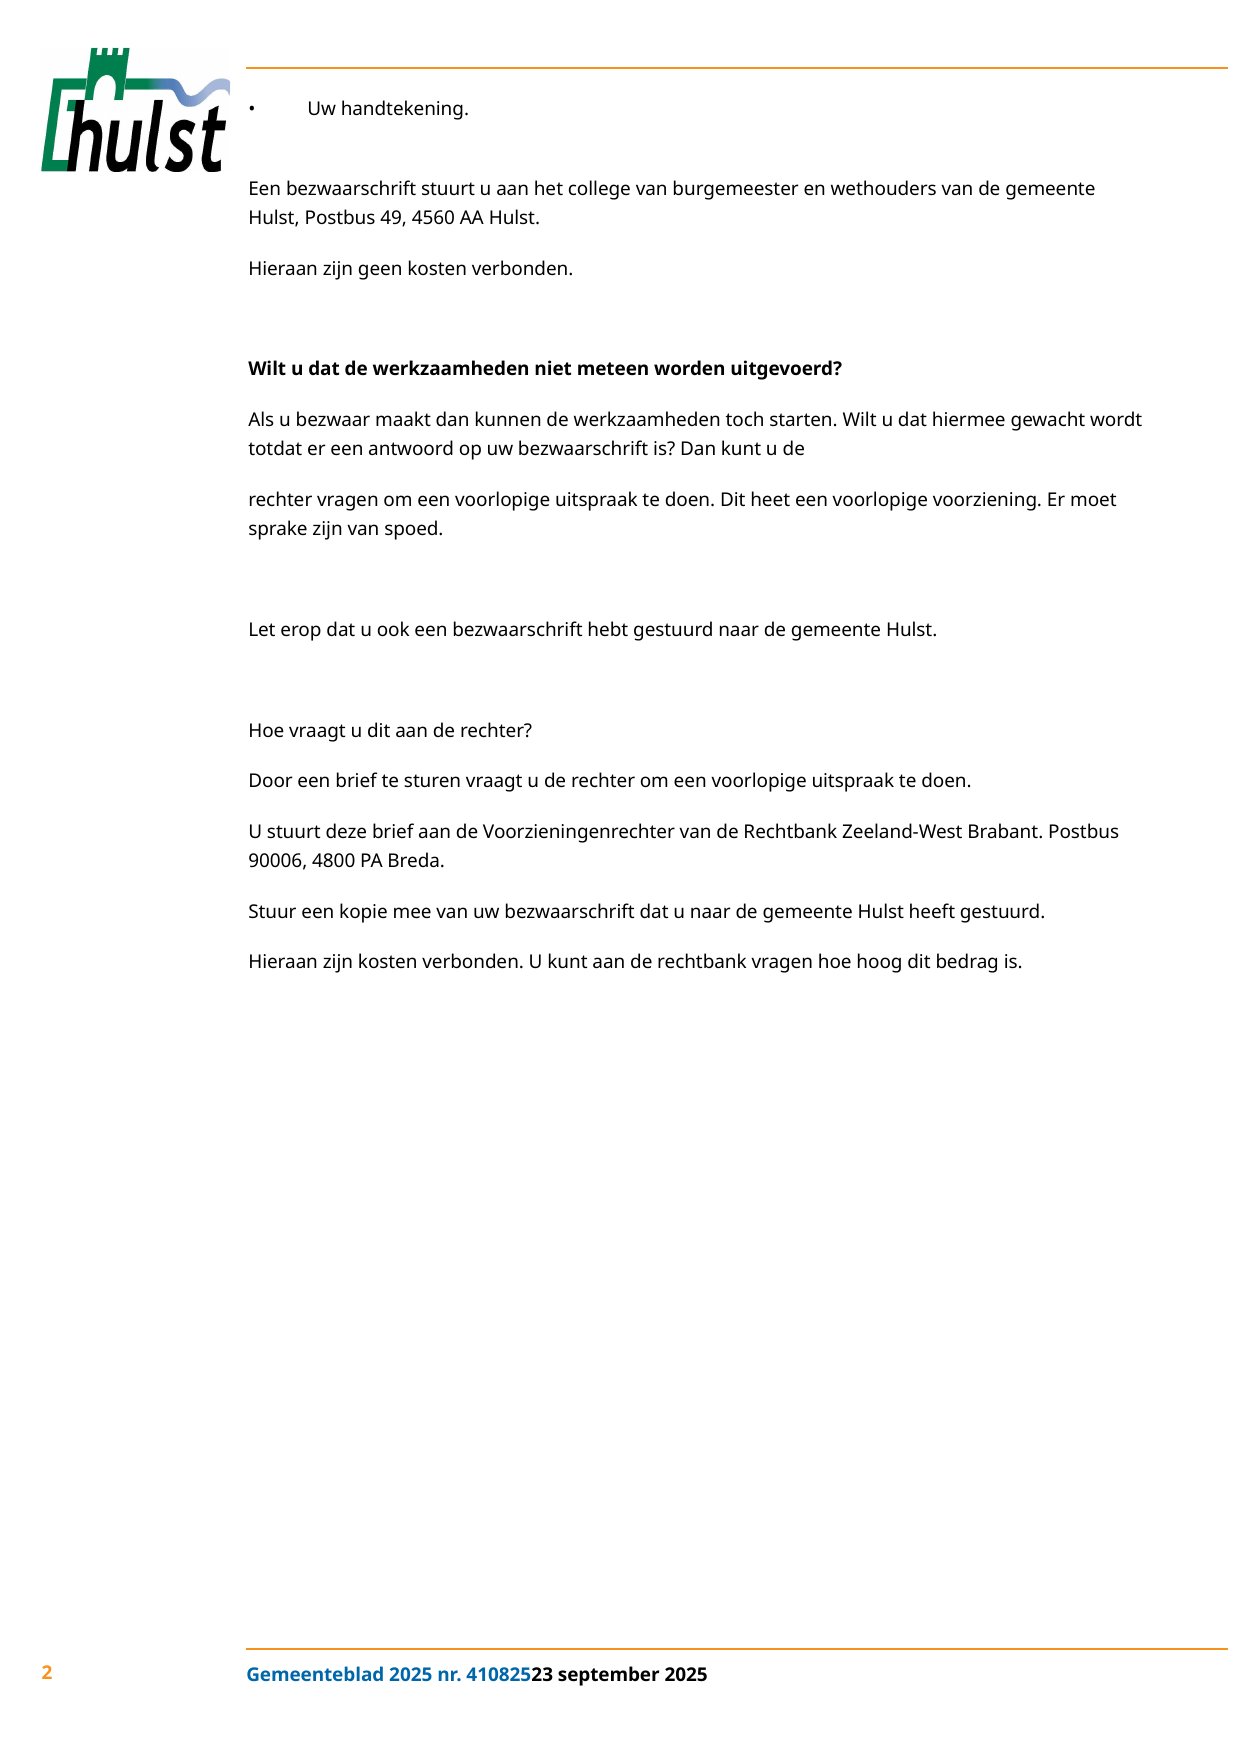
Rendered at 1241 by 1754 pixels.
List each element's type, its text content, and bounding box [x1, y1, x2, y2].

text Hieraan zijn kosten verbonden. U kunt aan de rechtbank vragen hoe hoog dit bedrag is. [248, 948, 1152, 974]
text U stuurt deze brief aan de Voorzieningenrechter van de Rechtbank Zeeland-West Brabant. Postbus 90006, 4800 PA Breda. [248, 818, 1152, 873]
picture [41, 47, 231, 172]
text Een bezwaarschrift stuurt u aan het college van burgemeester en wethouders van de gemeente Hulst, Postbus 49, 4560 AA Hulst. [248, 175, 1152, 230]
text Let erop dat u ook een bezwaarschrift hebt gestuurd naar de gemeente Hulst. [248, 616, 1152, 642]
text Hoe vraagt u dit aan de rechter? [248, 717, 1152, 743]
text Als u bezwaar maakt dan kunnen de werkzaamheden toch starten. Wilt u dat hiermee gewacht wordt totdat er een antwoord op uw bezwaarschrift is? Dan kunt u de [248, 406, 1152, 461]
text Hieraan zijn geen kosten verbonden. [248, 255, 1152, 281]
text rechter vragen om een voorlopige uitspraak te doen. Dit heet een voorlopige voorziening. Er moet sprake zijn van spoed. [248, 486, 1152, 541]
text Door een brief te sturen vraagt u de rechter om een voorlopige uitspraak te doen. [248, 768, 1152, 793]
text Stuur een kopie mee van uw bezwaarschrift dat u naar de gemeente Hulst heeft gestuurd. [248, 898, 1152, 924]
text Wilt u dat de werkzaamheden niet meteen worden uitgevoerd? [248, 356, 1152, 381]
list Uw handtekening. [248, 95, 1152, 121]
